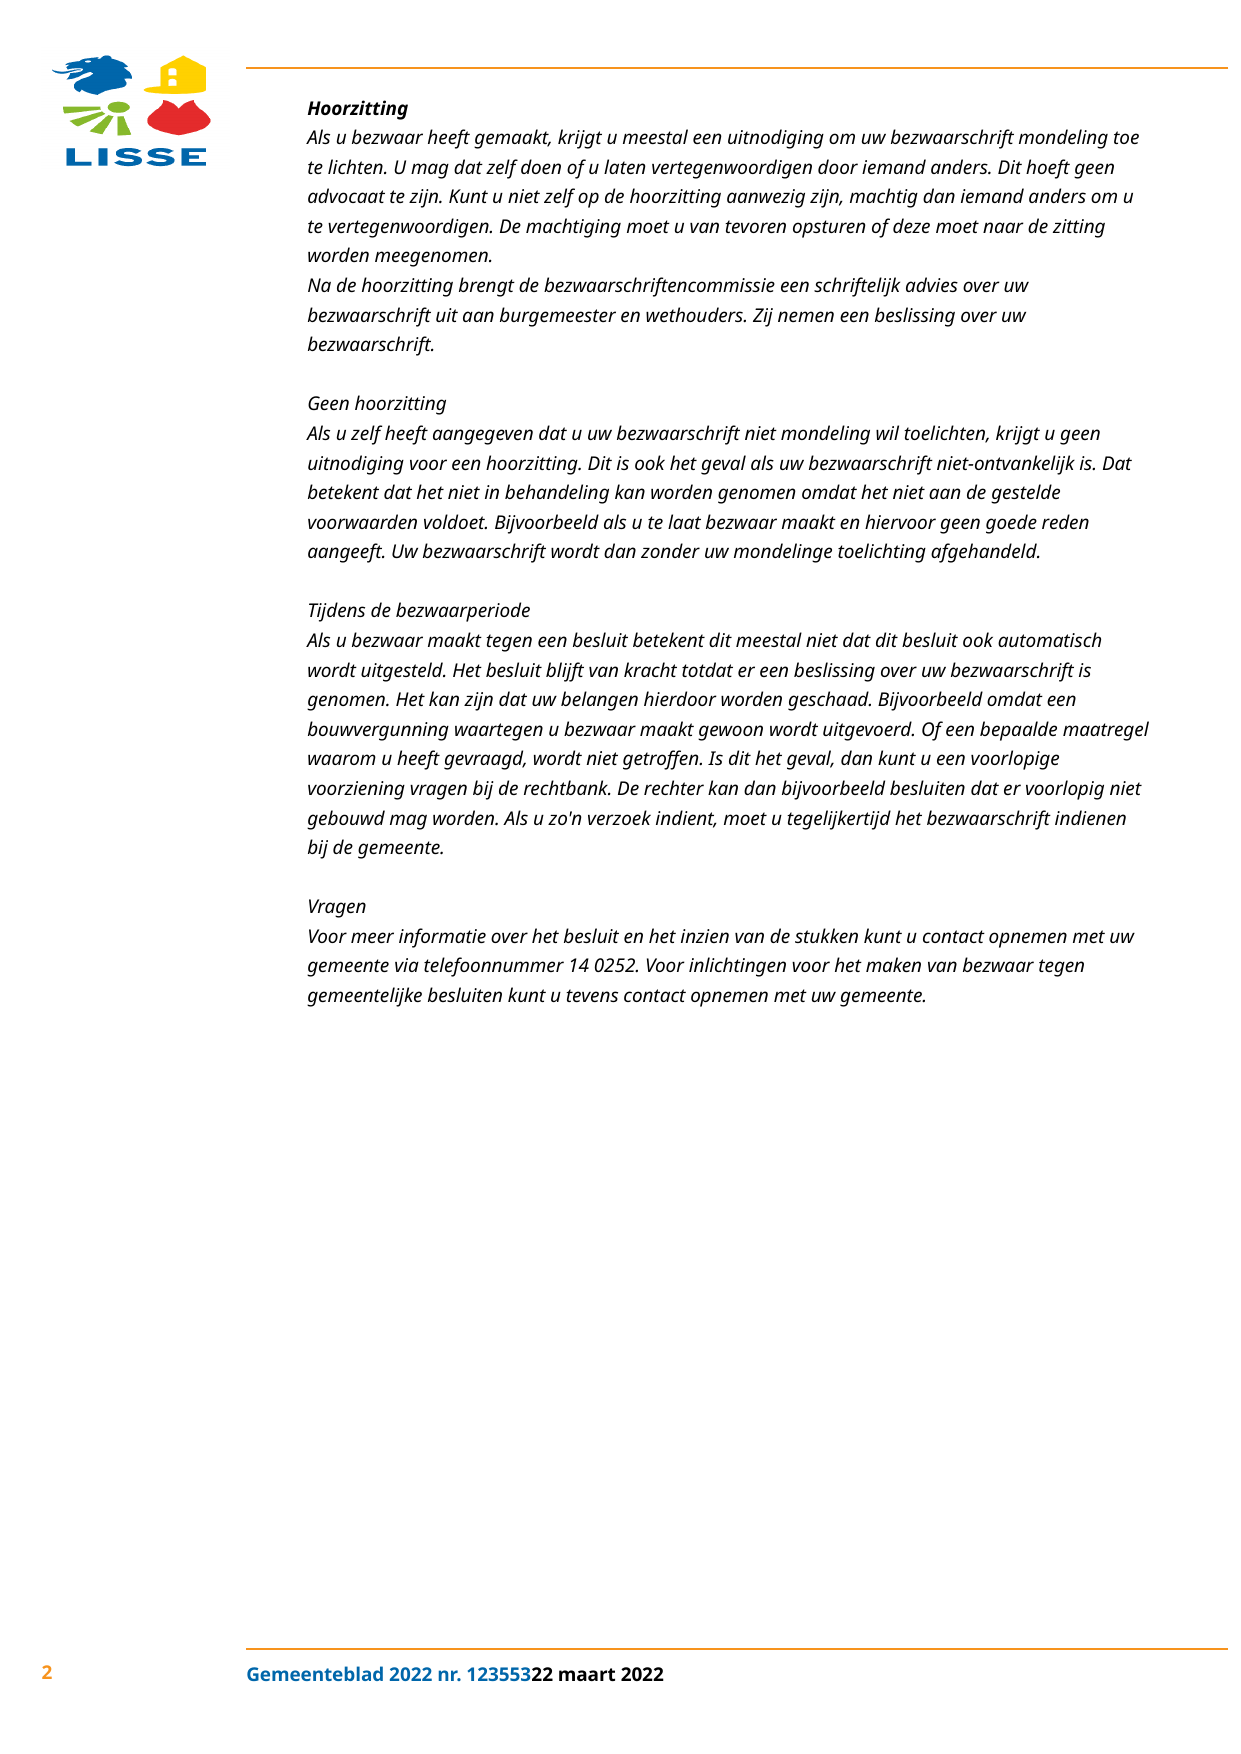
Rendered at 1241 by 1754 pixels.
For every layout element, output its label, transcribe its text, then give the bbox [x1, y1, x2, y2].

list Geen hoorzitting [248, 391, 1152, 416]
list Als u bezwaar heeft gemaakt, krijgt u meestal een uitnodiging om uw bezwaarschrift mondeling toe te lichten. U mag dat zelf doen of u laten vertegenwoordigen door iemand anders. Dit hoeft geen advocaat te zijn. Kunt u niet zelf op de hoorzitting aanwezig zijn, machtig dan iemand anders om u te vertegenwoordigen. De machtiging moet u van tevoren opsturen of deze moet naar de zitting worden meegenomen. [248, 124, 1152, 268]
list Als u zelf heeft aangegeven dat u uw bezwaarschrift niet mondeling wil toelichten, krijgt u geen uitnodiging voor een hoorzitting. Dit is ook het geval als uw bezwaarschrift niet-ontvankelijk is. Dat betekent dat het niet in behandeling kan worden genomen omdat het niet aan de gestelde voorwaarden voldoet. Bijvoorbeeld als u te laat bezwaar maakt en hiervoor geen goede reden aangeeft. Uw bezwaarschrift wordt dan zonder uw mondelinge toelichting afgehandeld. [248, 420, 1152, 564]
list Hoorzitting [248, 95, 1152, 121]
list Voor meer informatie over het besluit en het inzien van de stukken kunt u contact opnemen met uw gemeente via telefoonnummer 14 0252. Voor inlichtingen voor het maken van bezwaar tegen gemeentelijke besluiten kunt u tevens contact opnemen met uw gemeente. [248, 923, 1152, 1008]
list Na de hoorzitting brengt de bezwaarschriftencommissie een schriftelijk advies over uw bezwaarschrift uit aan burgemeester en wethouders. Zij nemen een beslissing over uw bezwaarschrift. [248, 272, 1152, 357]
list Als u bezwaar maakt tegen een besluit betekent dit meestal niet dat dit besluit ook automatisch wordt uitgesteld. Het besluit blijft van kracht totdat er een beslissing over uw bezwaarschrift is genomen. Het kan zijn dat uw belangen hierdoor worden geschaad. Bijvoorbeeld omdat een bouwvergunning waartegen u bezwaar maakt gewoon wordt uitgevoerd. Of een bepaalde maatregel waarom u heeft gevraagd, wordt niet getroffen. Is dit het geval, dan kunt u een voorlopige voorziening vragen bij de rechtbank. De rechter kan dan bijvoorbeeld besluiten dat er voorlopig niet gebouwd mag worden. Als u zo'n verzoek indient, moet u tegelijkertijd het bezwaarschrift indienen bij de gemeente. [248, 627, 1152, 860]
list Tijdens de bezwaarperiode [248, 598, 1152, 623]
picture [41, 47, 231, 172]
list Vragen [248, 893, 1152, 919]
